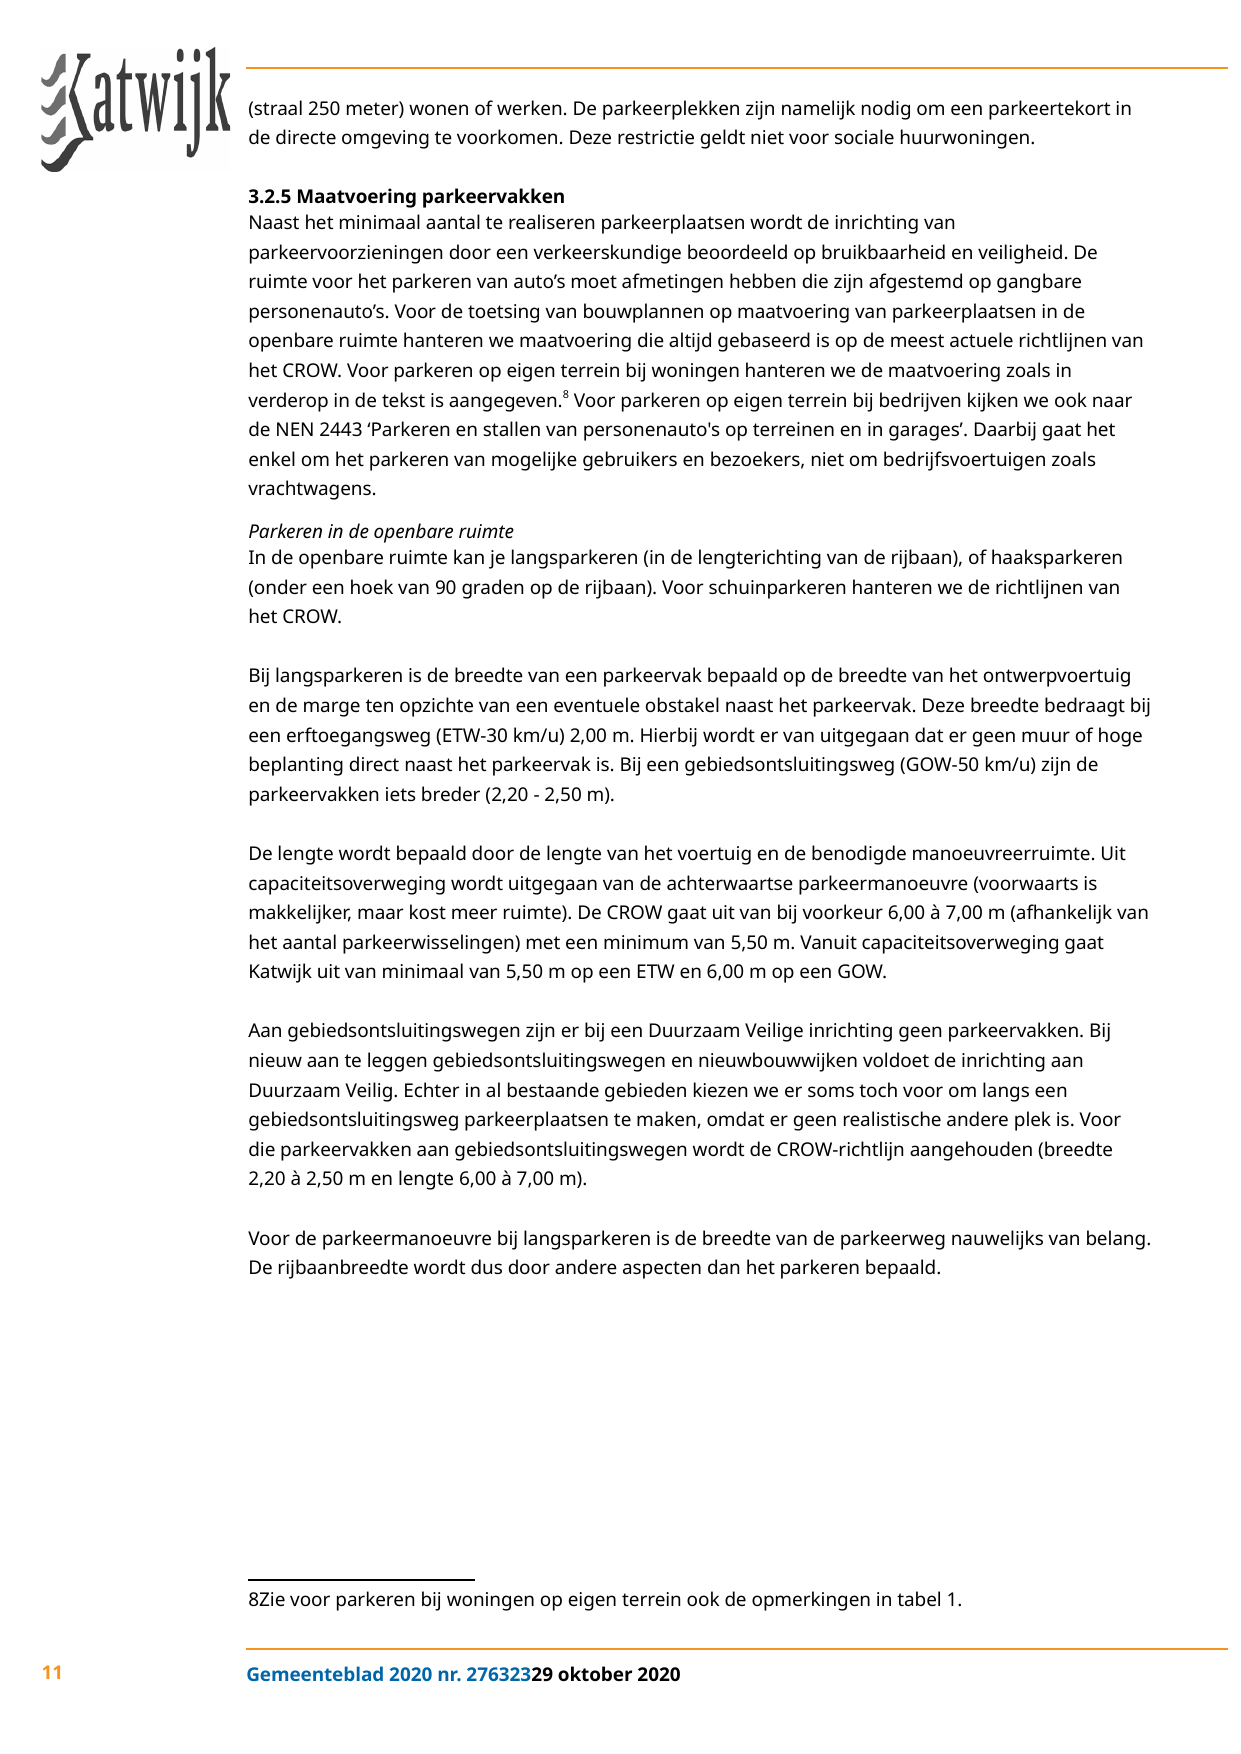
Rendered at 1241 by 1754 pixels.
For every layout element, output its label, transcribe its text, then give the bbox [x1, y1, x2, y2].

text De lengte wordt bepaald door de lengte van het voertuig en de benodigde manoeuvreerruimte. Uit capaciteitsoverweging wordt uitgegaan van de achterwaartse parkeermanoeuvre (voorwaarts is makkelijker, maar kost meer ruimte). De CROW gaat uit van bij voorkeur 6,00 à 7,00 m (afhankelijk van het aantal parkeerwisselingen) met een minimum van 5,50 m. Vanuit capaciteitsoverweging gaat Katwijk uit van minimaal van 5,50 m op een ETW en 6,00 m op een GOW. [248, 840, 1152, 984]
picture [41, 47, 231, 172]
text Zie voor parkeren bij woningen op eigen terrein ook de opmerkingen in tabel 1. [248, 1586, 1152, 1612]
text Aan gebiedsontsluitingswegen zijn er bij een Duurzaam Veilige inrichting geen parkeervakken. Bij nieuw aan te leggen gebiedsontsluitingswegen en nieuwbouwwijken voldoet de inrichting aan Duurzaam Veilig. Echter in al bestaande gebieden kiezen we er soms toch voor om langs een gebiedsontsluitingsweg parkeerplaatsen te maken, omdat er geen realistische andere plek is. Voor die parkeervakken aan gebiedsontsluitingswegen wordt de CROW-richtlijn aangehouden (breedte 2,20 à 2,50 m en lengte 6,00 à 7,00 m). [248, 1018, 1152, 1191]
text Voor de parkeermanoeuvre bij langsparkeren is de breedte van de parkeerweg nauwelijks van belang. De rijbaanbreedte wordt dus door andere aspecten dan het parkeren bepaald. [248, 1225, 1152, 1280]
text Naast het minimaal aantal te realiseren parkeerplaatsen wordt de inrichting van parkeervoorzieningen door een verkeerskundige beoordeeld op bruikbaarheid en veiligheid. De ruimte voor het parkeren van auto’s moet afmetingen hebben die zijn afgestemd op gangbare personenauto’s. Voor de toetsing van bouwplannen op maatvoering van parkeerplaatsen in de openbare ruimte hanteren we maatvoering die altijd gebaseerd is op de meest actuele richtlijnen van het CROW. Voor parkeren op eigen terrein bij woningen hanteren we de maatvoering zoals in verderop in de tekst is aangegeven. Voor parkeren op eigen terrein bij bedrijven kijken we ook naar de NEN 2443 ‘Parkeren en stallen van personenauto's op terreinen en in garages’. Daarbij gaat het enkel om het parkeren van mogelijke gebruikers en bezoekers, niet om bedrijfsvoertuigen zoals vrachtwagens. [248, 209, 1152, 501]
text Bij langsparkeren is de breedte van een parkeervak bepaald op de breedte van het ontwerpvoertuig en de marge ten opzichte van een eventuele obstakel naast het parkeervak. Deze breedte bedraagt bij een erftoegangsweg (ETW-30 km/u) 2,00 m. Hierbij wordt er van uitgegaan dat er geen muur of hoge beplanting direct naast het parkeervak is. Bij een gebiedsontsluitingsweg (GOW-50 km/u) zijn de parkeervakken iets breder (2,20 - 2,50 m). [248, 663, 1152, 807]
text 3.2.5 Maatvoering parkeervakken [248, 183, 1152, 209]
text In de openbare ruimte kan je langsparkeren (in de lengterichting van de rijbaan), of haaksparkeren (onder een hoek van 90 graden op de rijbaan). Voor schuinparkeren hanteren we de richtlijnen van het CROW. [248, 544, 1152, 629]
text (straal 250 meter) wonen of werken. De parkeerplekken zijn namelijk nodig om een parkeertekort in de directe omgeving te voorkomen. Deze restrictie geldt niet voor sociale huurwoningen. [248, 95, 1152, 150]
text Parkeren in de openbare ruimte [248, 519, 1152, 544]
